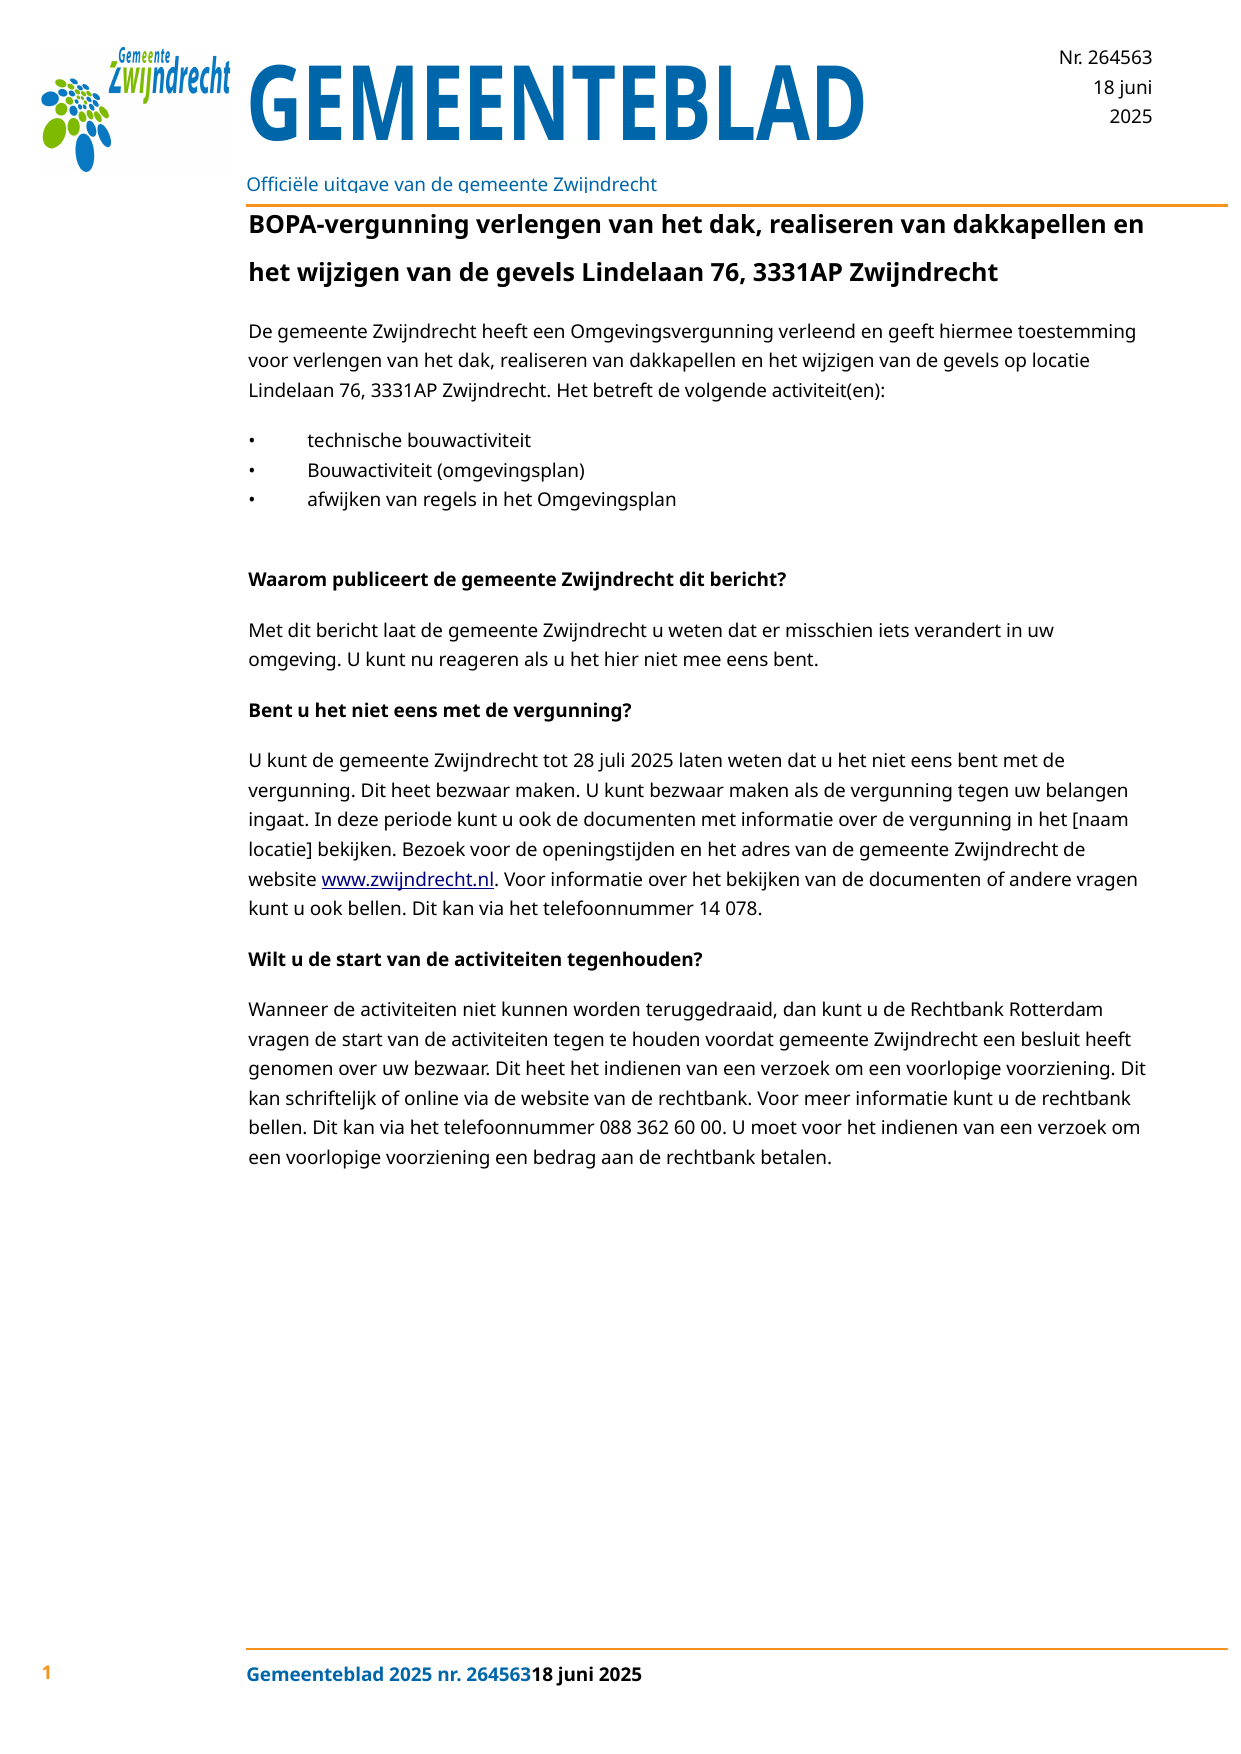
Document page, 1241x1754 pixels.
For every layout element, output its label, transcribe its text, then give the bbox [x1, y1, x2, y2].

list technische bouwactiviteit [248, 427, 1152, 453]
text Bent u het niet eens met de vergunning? [248, 697, 1152, 723]
text BOPA-vergunning verlengen van het dak, realiseren van dakkapellen en het wijzigen van de gevels Lindelaan 76, 3331AP Zwijndrecht [248, 207, 1152, 288]
text De gemeente Zwijndrecht heeft een Omgevingsvergunning verleend en geeft hiermee toestemming voor verlengen van het dak, realiseren van dakkapellen en het wijzigen van de gevels op locatie Lindelaan 76, 3331AP Zwijndrecht. Het betreft de volgende activiteit(en): [248, 318, 1152, 403]
text Waarom publiceert de gemeente Zwijndrecht dit bericht? [248, 567, 1152, 592]
picture [41, 47, 231, 172]
list afwijken van regels in het Omgevingsplan [248, 487, 1152, 512]
text Met dit bericht laat de gemeente Zwijndrecht u weten dat er misschien iets verandert in uw omgeving. U kunt nu reageren als u het hier niet mee eens bent. [248, 617, 1152, 672]
text Wilt u de start van de activiteiten tegenhouden? [248, 946, 1152, 972]
list Bouwactiviteit (omgevingsplan) [248, 457, 1152, 483]
text U kunt de gemeente Zwijndrecht tot 28 juli 2025 laten weten dat u het niet eens bent met de vergunning. Dit heet bezwaar maken. U kunt bezwaar maken als de vergunning tegen uw belangen ingaat. In deze periode kunt u ook de documenten met informatie over de vergunning in het [naam locatie] bekijken. Bezoek voor de openingstijden en het adres van de gemeente Zwijndrecht de website www.zwijndrecht.nl. Voor informatie over het bekijken van de documenten of andere vragen kunt u ook bellen. Dit kan via het telefoonnummer 14 078. [248, 747, 1152, 921]
text Wanneer de activiteiten niet kunnen worden teruggedraaid, dan kunt u de Rechtbank Rotterdam vragen de start van de activiteiten tegen te houden voordat gemeente Zwijndrecht een besluit heeft genomen over uw bezwaar. Dit heet het indienen van een verzoek om een voorlopige voorziening. Dit kan schriftelijk of online via de website van de rechtbank. Voor meer informatie kunt u de rechtbank bellen. Dit kan via het telefoonnummer 088 362 60 00. U moet voor het indienen van een verzoek om een voorlopige voorziening een bedrag aan de rechtbank betalen. [248, 996, 1152, 1170]
